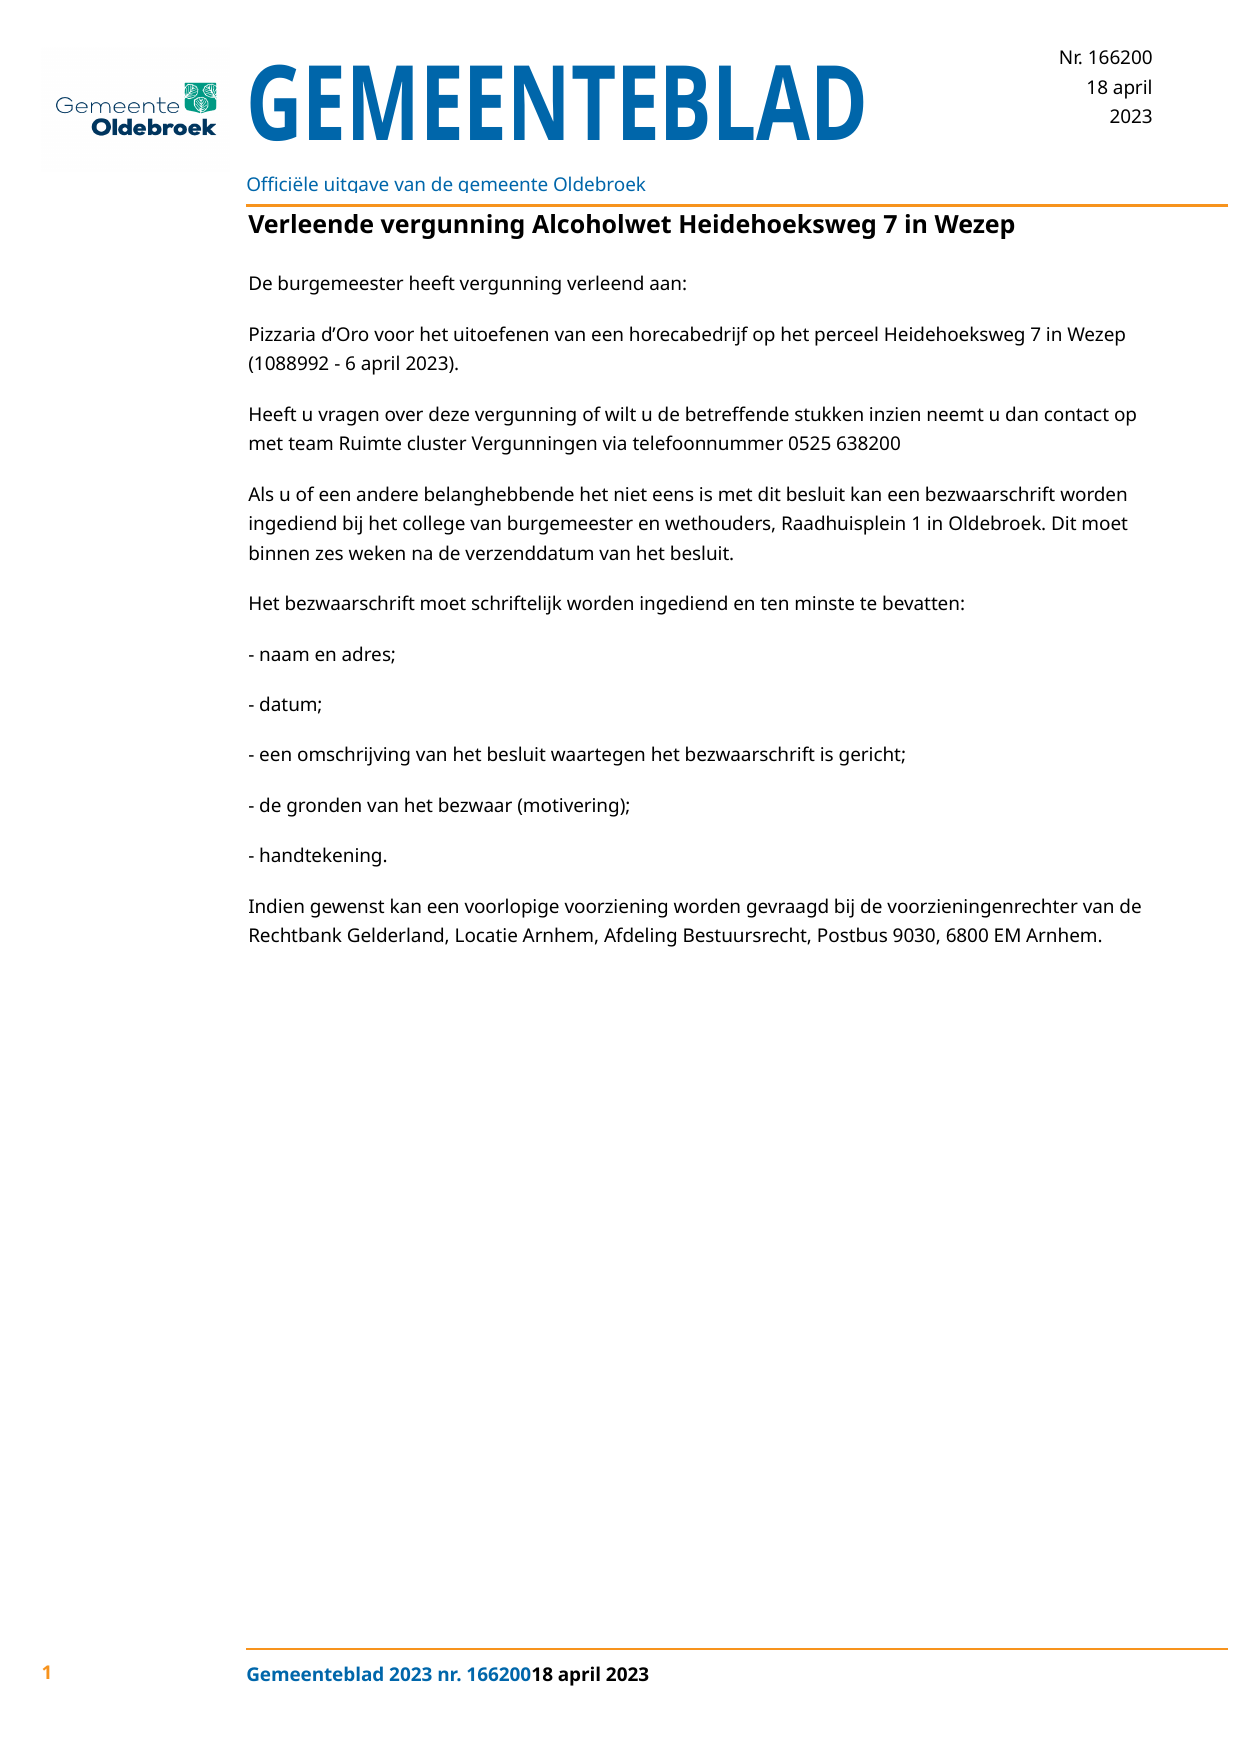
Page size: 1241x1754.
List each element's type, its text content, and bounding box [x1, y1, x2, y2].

text Verleende vergunning Alcoholwet Heidehoeksweg 7 in Wezep [248, 207, 1152, 241]
text Heeft u vragen over deze vergunning of wilt u de betreffende stukken inzien neemt u dan contact op met team Ruimte cluster Vergunningen via telefoonnummer 0525 638200 [248, 401, 1152, 456]
text Het bezwaarschrift moet schriftelijk worden ingediend en ten minste te bevatten: [248, 590, 1152, 616]
text Pizzaria d’Oro voor het uitoefenen van een horecabedrijf op het perceel Heidehoeksweg 7 in Wezep (1088992 - 6 april 2023). [248, 321, 1152, 376]
text - een omschrijving van het besluit waartegen het bezwaarschrift is gericht; [248, 742, 1152, 767]
text - de gronden van het bezwaar (motivering); [248, 792, 1152, 818]
text Indien gewenst kan een voorlopige voorziening worden gevraagd bij de voorzieningenrechter van de Rechtbank Gelderland, Locatie Arnhem, Afdeling Bestuursrecht, Postbus 9030, 6800 EM Arnhem. [248, 893, 1152, 948]
text - handtekening. [248, 842, 1152, 868]
text - datum; [248, 691, 1152, 717]
text - naam en adres; [248, 641, 1152, 666]
text Als u of een andere belanghebbende het niet eens is met dit besluit kan een bezwaarschrift worden ingediend bij het college van burgemeester en wethouders, Raadhuisplein 1 in Oldebroek. Dit moet binnen zes weken na de verzenddatum van het besluit. [248, 481, 1152, 566]
picture [41, 47, 231, 172]
text De burgemeester heeft vergunning verleend aan: [248, 270, 1152, 296]
